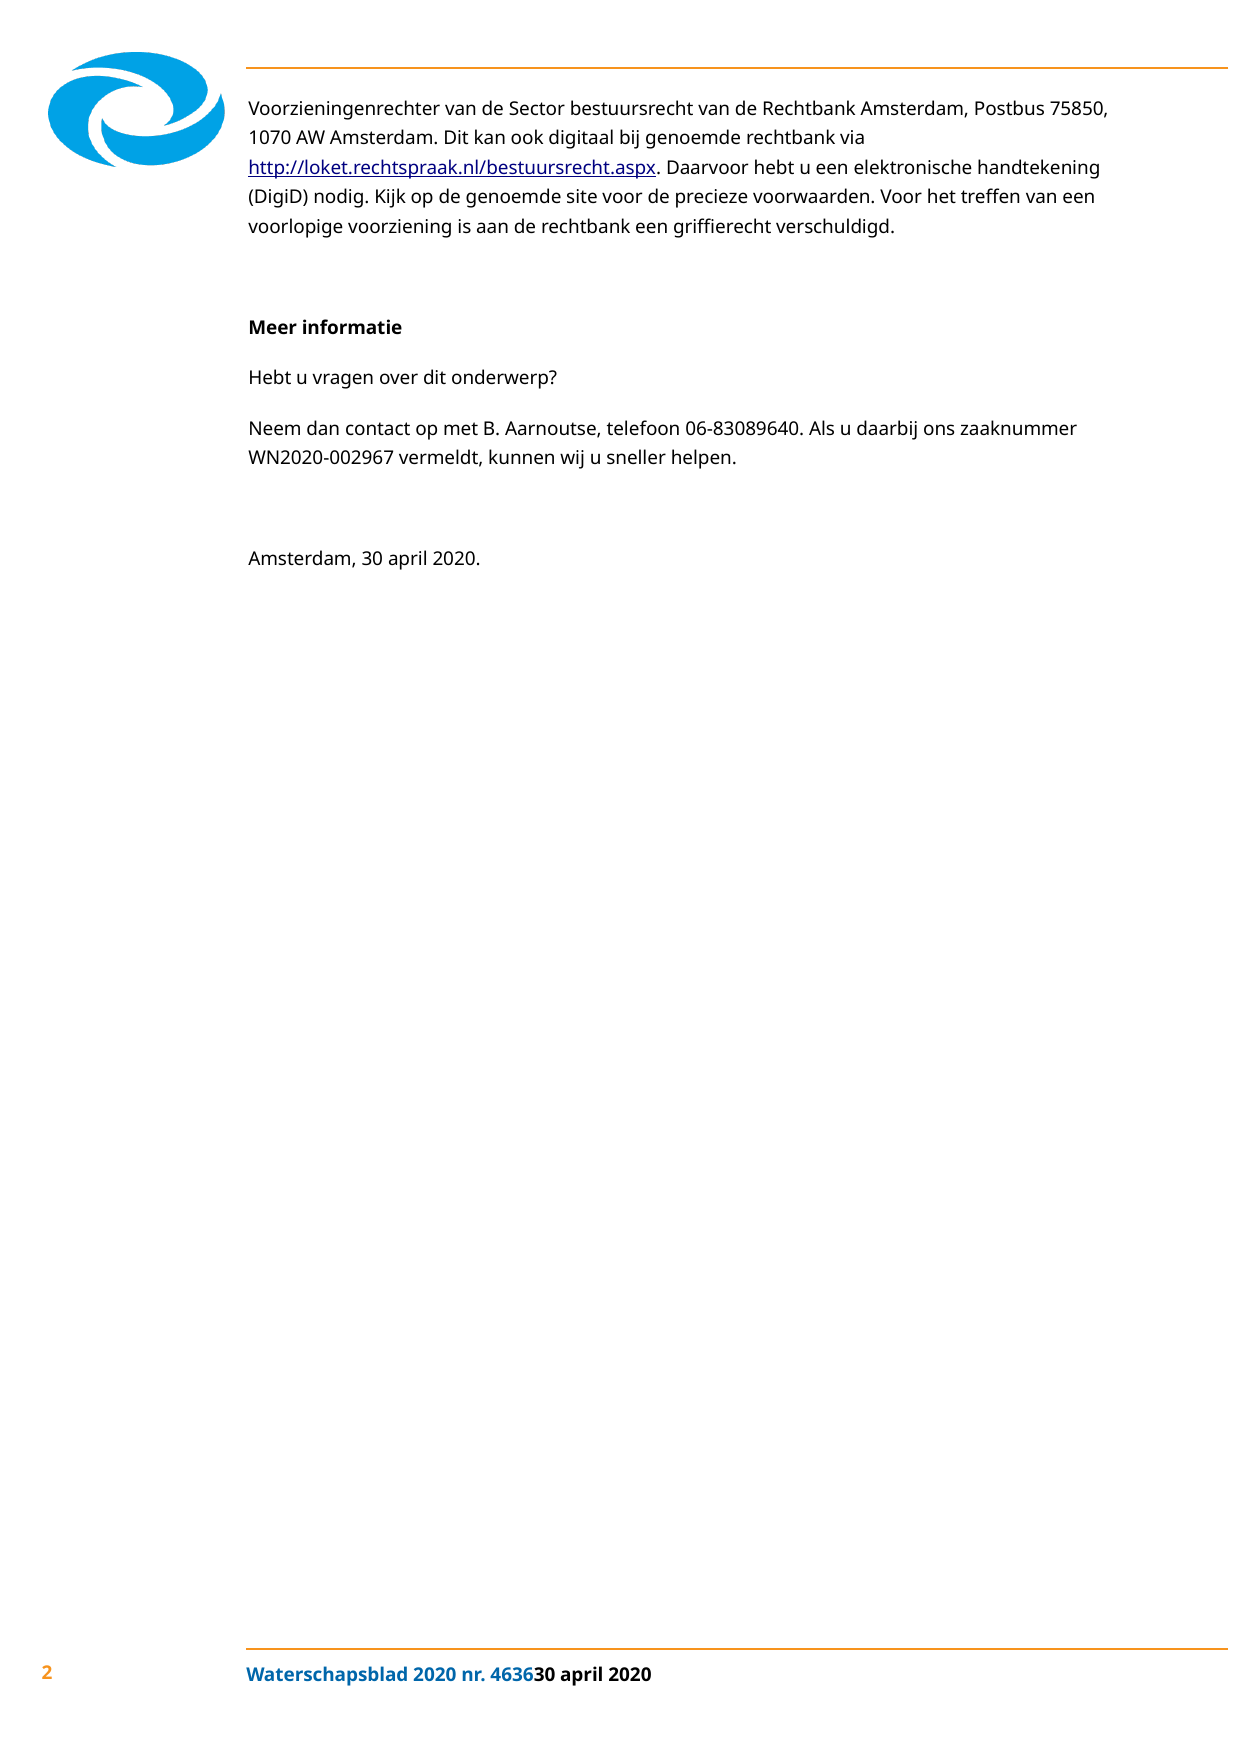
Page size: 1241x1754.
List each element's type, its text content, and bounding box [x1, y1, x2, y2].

text Meer informatie [248, 314, 1152, 340]
text Hebt u vragen over dit onderwerp? [248, 364, 1152, 390]
text Amsterdam, 30 april 2020. [248, 545, 1152, 571]
text Voorzieningenrechter van de Sector bestuursrecht van de Rechtbank Amsterdam, Postbus 75850, 1070 AW Amsterdam. Dit kan ook digitaal bij genoemde rechtbank via http://loket.rechtspraak.nl/bestuursrecht.aspx. Daarvoor hebt u een elektronische handtekening (DigiD) nodig. Kijk op de genoemde site voor de precieze voorwaarden. Voor het treffen van een voorlopige voorziening is aan de rechtbank een griffierecht verschuldigd. [248, 95, 1152, 239]
picture [41, 47, 231, 172]
text Neem dan contact op met B. Aarnoutse, telefoon 06-83089640. Als u daarbij ons zaaknummer WN2020-002967 vermeldt, kunnen wij u sneller helpen. [248, 415, 1152, 470]
